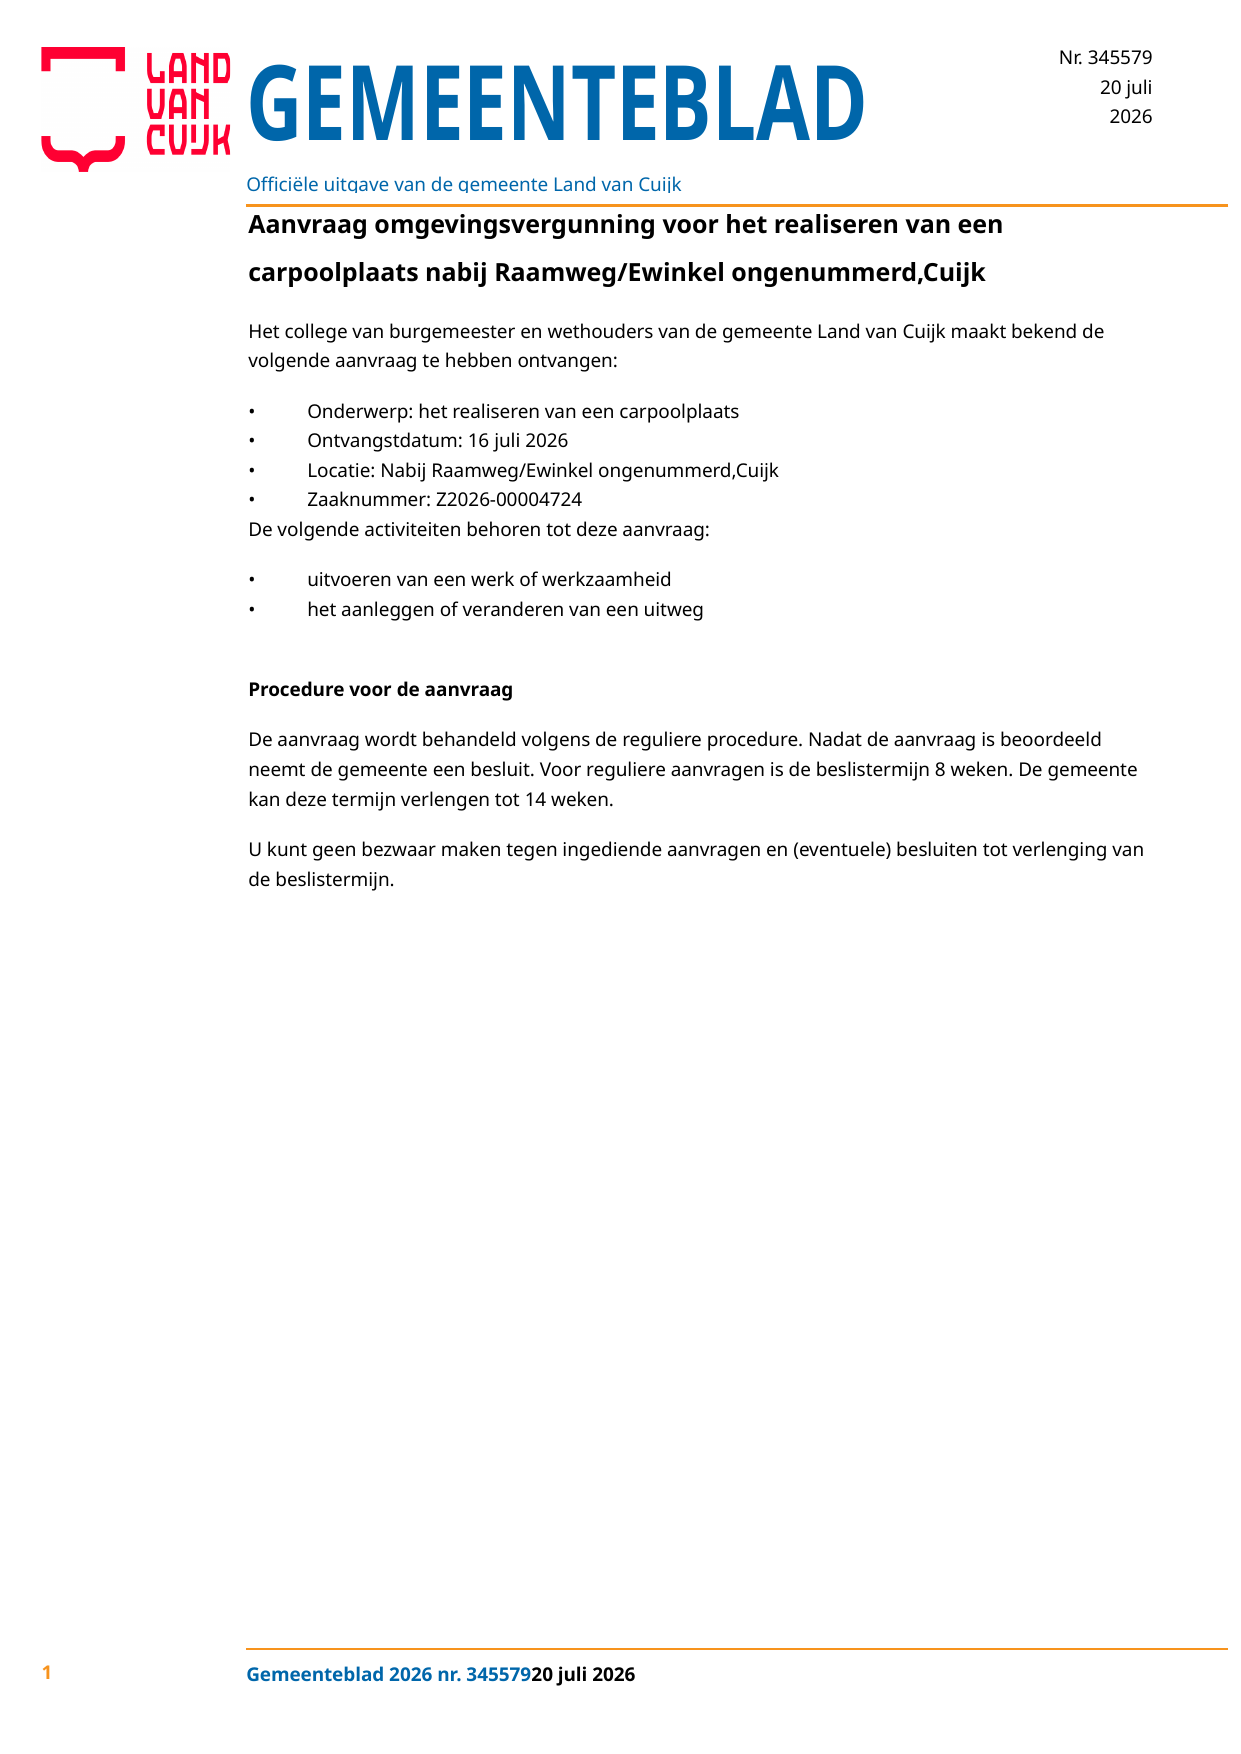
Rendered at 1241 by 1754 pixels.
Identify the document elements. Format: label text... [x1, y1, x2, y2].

text U kunt geen bezwaar maken tegen ingediende aanvragen en (eventuele) besluiten tot verlenging van de beslistermijn. [248, 836, 1152, 892]
list Zaaknummer: Z2026-00004724 [248, 487, 1152, 512]
text Het college van burgemeester en wethouders van de gemeente Land van Cuijk maakt bekend de volgende aanvraag te hebben ontvangen: [248, 318, 1152, 373]
list het aanleggen of veranderen van een uitweg [248, 596, 1152, 622]
list Locatie: Nabij Raamweg/Ewinkel ongenummerd,Cuijk [248, 457, 1152, 483]
text Aanvraag omgevingsvergunning voor het realiseren van een carpoolplaats nabij Raamweg/Ewinkel ongenummerd,Cuijk [248, 207, 1152, 288]
text De volgende activiteiten behoren tot deze aanvraag: [248, 516, 1152, 542]
list Ontvangstdatum: 16 juli 2026 [248, 427, 1152, 453]
list Onderwerp: het realiseren van een carpoolplaats [248, 398, 1152, 424]
list uitvoeren van een werk of werkzaamheid [248, 567, 1152, 592]
text De aanvraag wordt behandeld volgens de reguliere procedure. Nadat de aanvraag is beoordeeld neemt de gemeente een besluit. Voor reguliere aanvragen is de beslistermijn 8 weken. De gemeente kan deze termijn verlengen tot 14 weken. [248, 727, 1152, 812]
picture [41, 47, 231, 172]
text Procedure voor de aanvraag [248, 676, 1152, 702]
